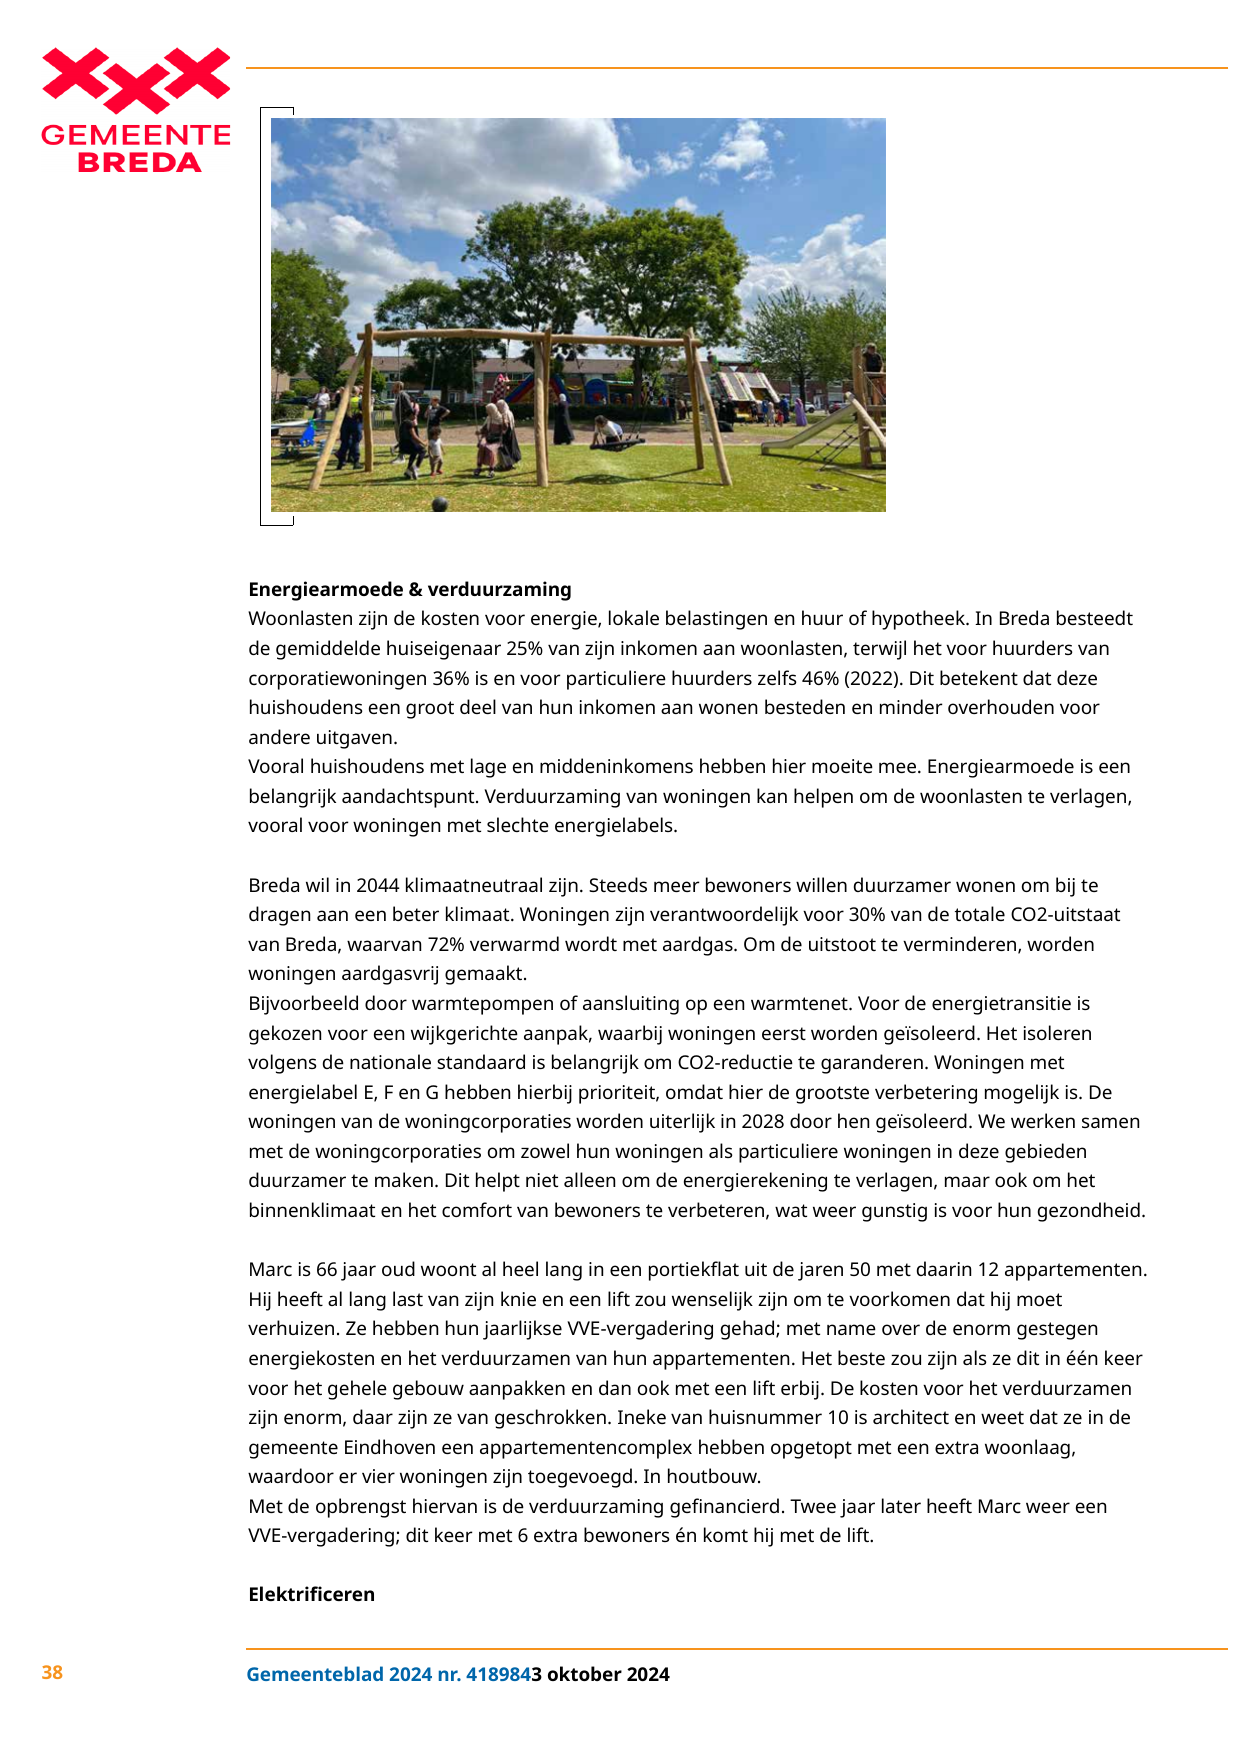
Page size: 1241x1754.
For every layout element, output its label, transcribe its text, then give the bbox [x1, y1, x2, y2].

picture [268, 115, 889, 516]
text Bijvoorbeeld door warmtepompen of aansluiting op een warmtenet. Voor de energietransitie is gekozen voor een wijkgerichte aanpak, waarbij woningen eerst worden geïsoleerd. Het isoleren volgens de nationale standaard is belangrijk om CO2-reductie te garanderen. Woningen met energielabel E, F en G hebben hierbij prioriteit, omdat hier de grootste verbetering mogelijk is. De woningen van de woningcorporaties worden uiterlijk in 2028 door hen geïsoleerd. We werken samen met de woningcorporaties om zowel hun woningen als particuliere woningen in deze gebieden duurzamer te maken. Dit helpt niet alleen om de energierekening te verlagen, maar ook om het binnenklimaat en het comfort van bewoners te verbeteren, wat weer gunstig is voor hun gezondheid. [248, 990, 1152, 1223]
table_header Marc is 66 jaar oud woont al heel lang in een portiekflat uit de jaren 50 met daarin 12 appartementen. Hij heeft al lang last van zijn knie en een lift zou wenselijk zijn om te voorkomen dat hij moet verhuizen. Ze hebben hun jaarlijkse VVE-vergadering gehad; met name over de enorm gestegen energiekosten en het verduurzamen van hun appartementen. Het beste zou zijn als ze dit in één keer voor het gehele gebouw aanpakken en dan ook met een lift erbij. De kosten voor het verduurzamen zijn enorm, daar zijn ze van geschrokken. Ineke van huisnummer 10 is architect en weet dat ze in de gemeente Eindhoven een appartementencomplex hebben opgetopt met een extra woonlaag, waardoor er vier woningen zijn toegevoegd. In houtbouw. Met de opbrengst hiervan is de verduurzaming gefinancierd. Twee jaar later heeft Marc weer een VVE-vergadering; dit keer met 6 extra bewoners én komt hij met de lift. [248, 1256, 1152, 1548]
text Breda wil in 2044 klimaatneutraal zijn. Steeds meer bewoners willen duurzamer wonen om bij te dragen aan een beter klimaat. Woningen zijn verantwoordelijk voor 30% van de totale CO2-uitstaat van Breda, waarvan 72% verwarmd wordt met aardgas. Om de uitstoot te verminderen, worden woningen aardgasvrij gemaakt. [248, 872, 1152, 986]
picture [41, 47, 231, 172]
text Woonlasten zijn de kosten voor energie, lokale belastingen en huur of hypotheek. In Breda besteedt de gemiddelde huiseigenaar 25% van zijn inkomen aan woonlasten, terwijl het voor huurders van corporatiewoningen 36% is en voor particuliere huurders zelfs 46% (2022). Dit betekent dat deze huishoudens een groot deel van hun inkomen aan wonen besteden en minder overhouden voor andere uitgaven. [248, 606, 1152, 749]
text Elektrificeren [248, 1581, 1152, 1607]
text Energiearmoede & verduurzaming [248, 576, 1152, 602]
text Vooral huishoudens met lage en middeninkomens hebben hier moeite mee. Energiearmoede is een belangrijk aandachtspunt. Verduurzaming van woningen kan helpen om de woonlasten te verlagen, vooral voor woningen met slechte energielabels. [248, 753, 1152, 838]
